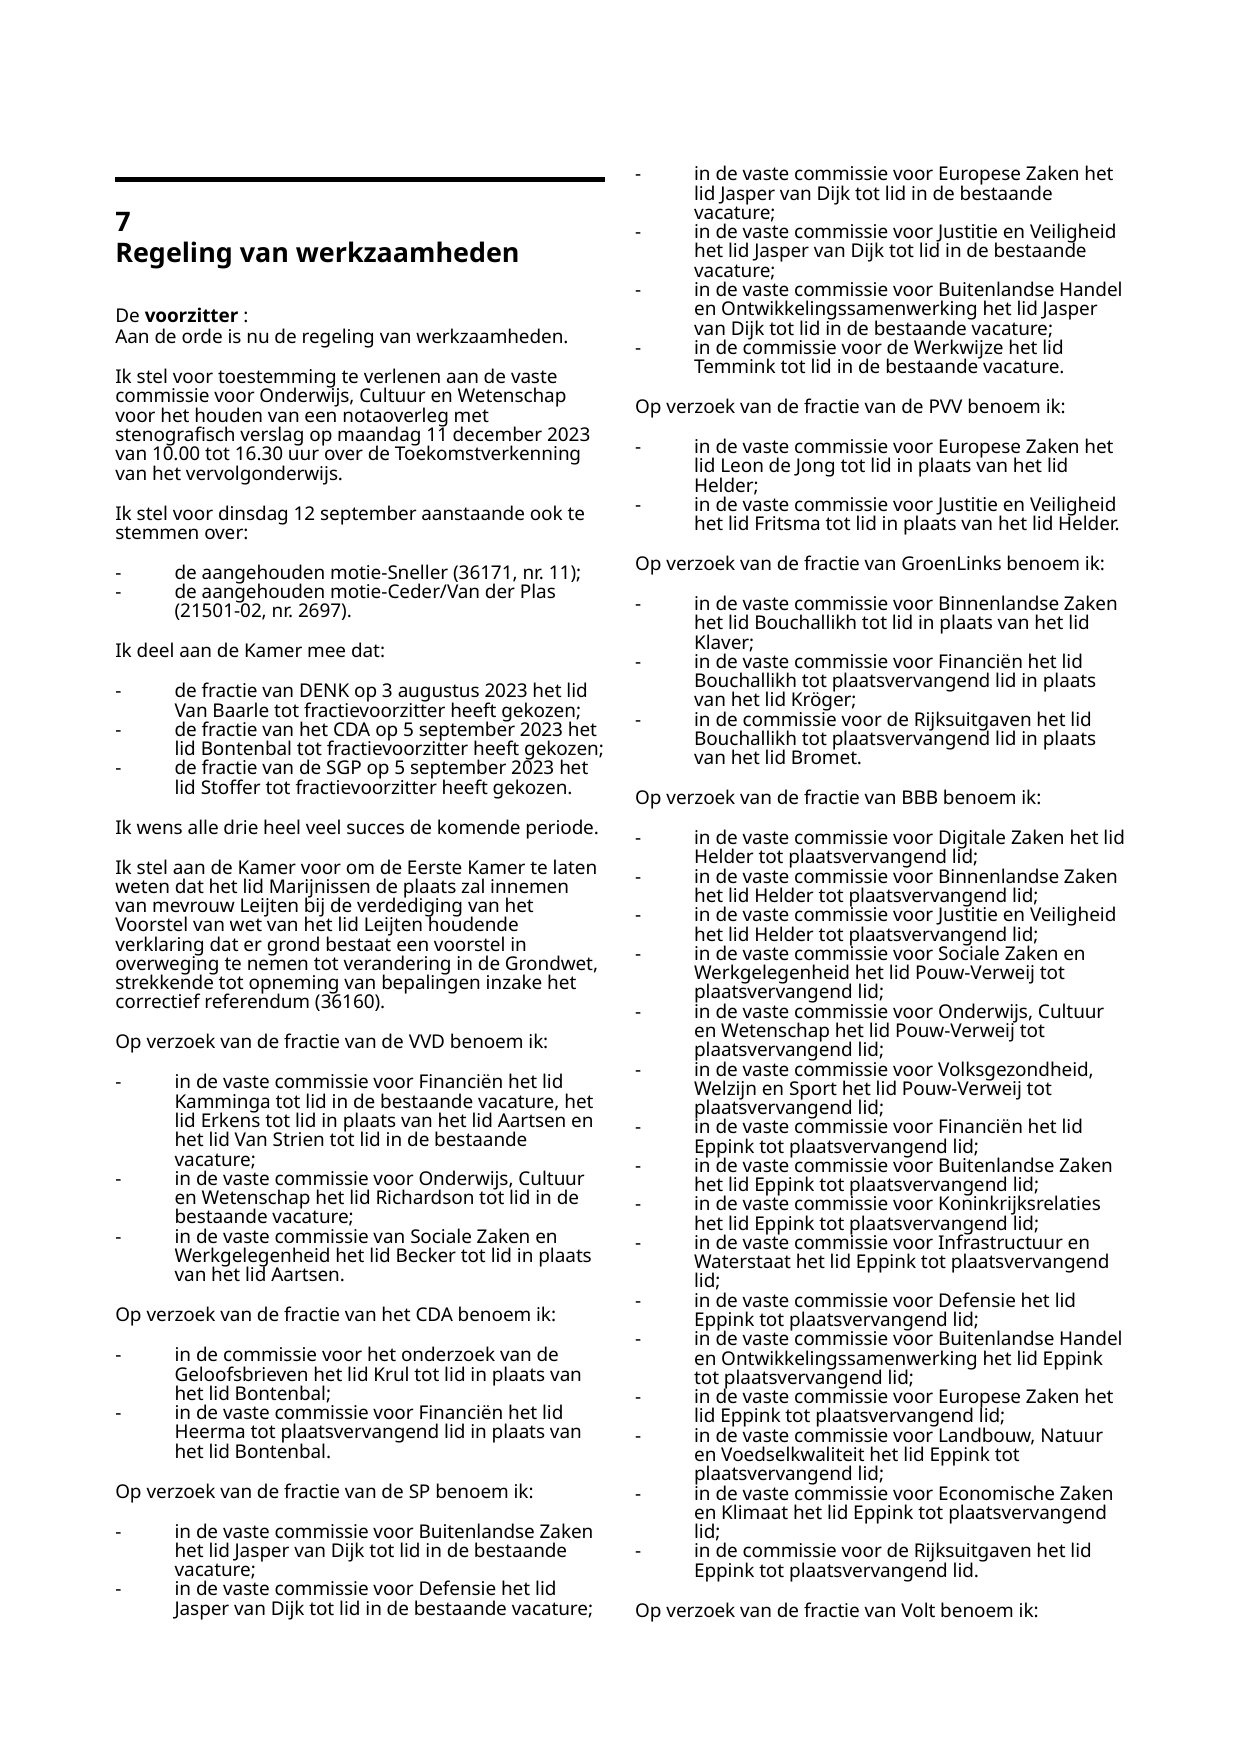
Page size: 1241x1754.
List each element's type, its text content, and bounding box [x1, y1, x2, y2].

text Op verzoek van de fractie van BBB benoem ik: [635, 789, 1125, 808]
text Op verzoek van de fractie van Volt benoem ik: [635, 1602, 1125, 1621]
list in de vaste commissie van Sociale Zaken en Werkgelegenheid het lid Becker tot lid in plaats van het lid Aartsen. [115, 1228, 605, 1286]
list in de vaste commissie voor Binnenlandse Zaken het lid Helder tot plaatsvervangend lid; [635, 868, 1125, 906]
list in de commissie voor de Rijksuitgaven het lid Eppink tot plaatsvervangend lid. [635, 1542, 1125, 1581]
list in de vaste commissie voor Financiën het lid Eppink tot plaatsvervangend lid; [635, 1118, 1125, 1157]
list de fractie van de SGP op 5 september 2023 het lid Stoffer tot fractievoorzitter heeft gekozen. [115, 759, 605, 798]
list in de vaste commissie voor Onderwijs, Cultuur en Wetenschap het lid Pouw-Verweij tot plaatsvervangend lid; [635, 1003, 1125, 1061]
text Op verzoek van de fractie van het CDA benoem ik: [115, 1306, 605, 1326]
list in de vaste commissie voor Onderwijs, Cultuur en Wetenschap het lid Richardson tot lid in de bestaande vacature; [115, 1170, 605, 1228]
list in de commissie voor het onderzoek van de Geloofsbrieven het lid Krul tot lid in plaats van het lid Bontenbal; [115, 1346, 605, 1404]
list in de vaste commissie voor Financiën het lid Heerma tot plaatsvervangend lid in plaats van het lid Bontenbal. [115, 1404, 605, 1462]
list in de vaste commissie voor Financiën het lid Kamminga tot lid in de bestaande vacature, het lid Erkens tot lid in plaats van het lid Aartsen en het lid Van Strien tot lid in de bestaande vacature; [115, 1073, 605, 1170]
list in de vaste commissie voor Buitenlandse Zaken het lid Eppink tot plaatsvervangend lid; [635, 1157, 1125, 1195]
text Aan de orde is nu de regeling van werkzaamheden. [115, 328, 605, 347]
list in de vaste commissie voor Europese Zaken het lid Leon de Jong tot lid in plaats van het lid Helder; [635, 438, 1125, 496]
text Ik wens alle drie heel veel succes de komende periode. [115, 819, 605, 838]
text Op verzoek van de fractie van de VVD benoem ik: [115, 1033, 605, 1053]
list in de vaste commissie voor Defensie het lid Jasper van Dijk tot lid in de bestaande vacature; [115, 1580, 605, 1619]
list de aangehouden motie-Ceder/Van der Plas (21501-02, nr. 2697). [115, 583, 605, 622]
list in de vaste commissie voor Defensie het lid Eppink tot plaatsvervangend lid; [635, 1292, 1125, 1330]
list in de vaste commissie voor Buitenlandse Handel en Ontwikkelingssamenwerking het lid Jasper van Dijk tot lid in de bestaande vacature; [635, 281, 1125, 339]
text Op verzoek van de fractie van de PVV benoem ik: [635, 398, 1125, 417]
list in de vaste commissie voor Justitie en Veiligheid het lid Fritsma tot lid in plaats van het lid Helder. [635, 496, 1125, 534]
list in de vaste commissie voor Infrastructuur en Waterstaat het lid Eppink tot plaatsvervangend lid; [635, 1234, 1125, 1292]
list in de vaste commissie voor Buitenlandse Handel en Ontwikkelingssamenwerking het lid Eppink tot plaatsvervangend lid; [635, 1330, 1125, 1388]
text Op verzoek van de fractie van GroenLinks benoem ik: [635, 555, 1125, 574]
list de fractie van het CDA op 5 september 2023 het lid Bontenbal tot fractievoorzitter heeft gekozen; [115, 721, 605, 759]
list de fractie van DENK op 3 augustus 2023 het lid Van Baarle tot fractievoorzitter heeft gekozen; [115, 682, 605, 721]
list in de vaste commissie voor Financiën het lid Bouchallikh tot plaatsvervangend lid in plaats van het lid Kröger; [635, 653, 1125, 711]
text Ik deel aan de Kamer mee dat: [115, 642, 605, 662]
text Ik stel voor dinsdag 12 september aanstaande ook te stemmen over: [115, 504, 605, 543]
list in de vaste commissie voor Volksgezondheid, Welzijn en Sport het lid Pouw-Verweij tot plaatsvervangend lid; [635, 1061, 1125, 1118]
text Ik stel aan de Kamer voor om de Eerste Kamer te laten weten dat het lid Marijnissen de plaats zal innemen van mevrouw Leijten bij de verdediging van het Voorstel van wet van het lid Leijten houdende verklaring dat er grond bestaat een voorstel in overweging te nemen tot verandering in de Grondwet, strekkende tot opneming van bepalingen inzake het correctief referendum (36160). [115, 859, 605, 1013]
list in de vaste commissie voor Justitie en Veiligheid het lid Helder tot plaatsvervangend lid; [635, 906, 1125, 945]
text Ik stel voor toestemming te verlenen aan de vaste commissie voor Onderwijs, Cultuur en Wetenschap voor het houden van een notaoverleg met stenografisch verslag op maandag 11 december 2023 van 10.00 tot 16.30 uur over de Toekomstverkenning van het vervolgonderwijs. [115, 368, 605, 484]
list in de vaste commissie voor Justitie en Veiligheid het lid Jasper van Dijk tot lid in de bestaande vacature; [635, 223, 1125, 281]
text Regeling van werkzaamheden [115, 239, 605, 283]
text 7 [115, 203, 605, 239]
text Op verzoek van de fractie van de SP benoem ik: [115, 1483, 605, 1502]
list in de vaste commissie voor Europese Zaken het lid Jasper van Dijk tot lid in de bestaande vacature; [635, 165, 1125, 223]
list de aangehouden motie-Sneller (36171, nr. 11); [115, 564, 605, 583]
list in de vaste commissie voor Digitale Zaken het lid Helder tot plaatsvervangend lid; [635, 829, 1125, 868]
list in de vaste commissie voor Buitenlandse Zaken het lid Jasper van Dijk tot lid in de bestaande vacature; [115, 1523, 605, 1580]
list in de vaste commissie voor Economische Zaken en Klimaat het lid Eppink tot plaatsvervangend lid; [635, 1484, 1125, 1542]
list in de vaste commissie voor Koninkrijksrelaties het lid Eppink tot plaatsvervangend lid; [635, 1195, 1125, 1234]
list in de vaste commissie voor Binnenlandse Zaken het lid Bouchallikh tot lid in plaats van het lid Klaver; [635, 595, 1125, 653]
list in de commissie voor de Rijksuitgaven het lid Bouchallikh tot plaatsvervangend lid in plaats van het lid Bromet. [635, 711, 1125, 768]
text De voorzitter : [115, 302, 605, 328]
list in de vaste commissie voor Sociale Zaken en Werkgelegenheid het lid Pouw-Verweij tot plaatsvervangend lid; [635, 945, 1125, 1003]
list in de vaste commissie voor Landbouw, Natuur en Voedselkwaliteit het lid Eppink tot plaatsvervangend lid; [635, 1427, 1125, 1484]
list in de commissie voor de Werkwijze het lid Temmink tot lid in de bestaande vacature. [635, 339, 1125, 377]
list in de vaste commissie voor Europese Zaken het lid Eppink tot plaatsvervangend lid; [635, 1388, 1125, 1427]
